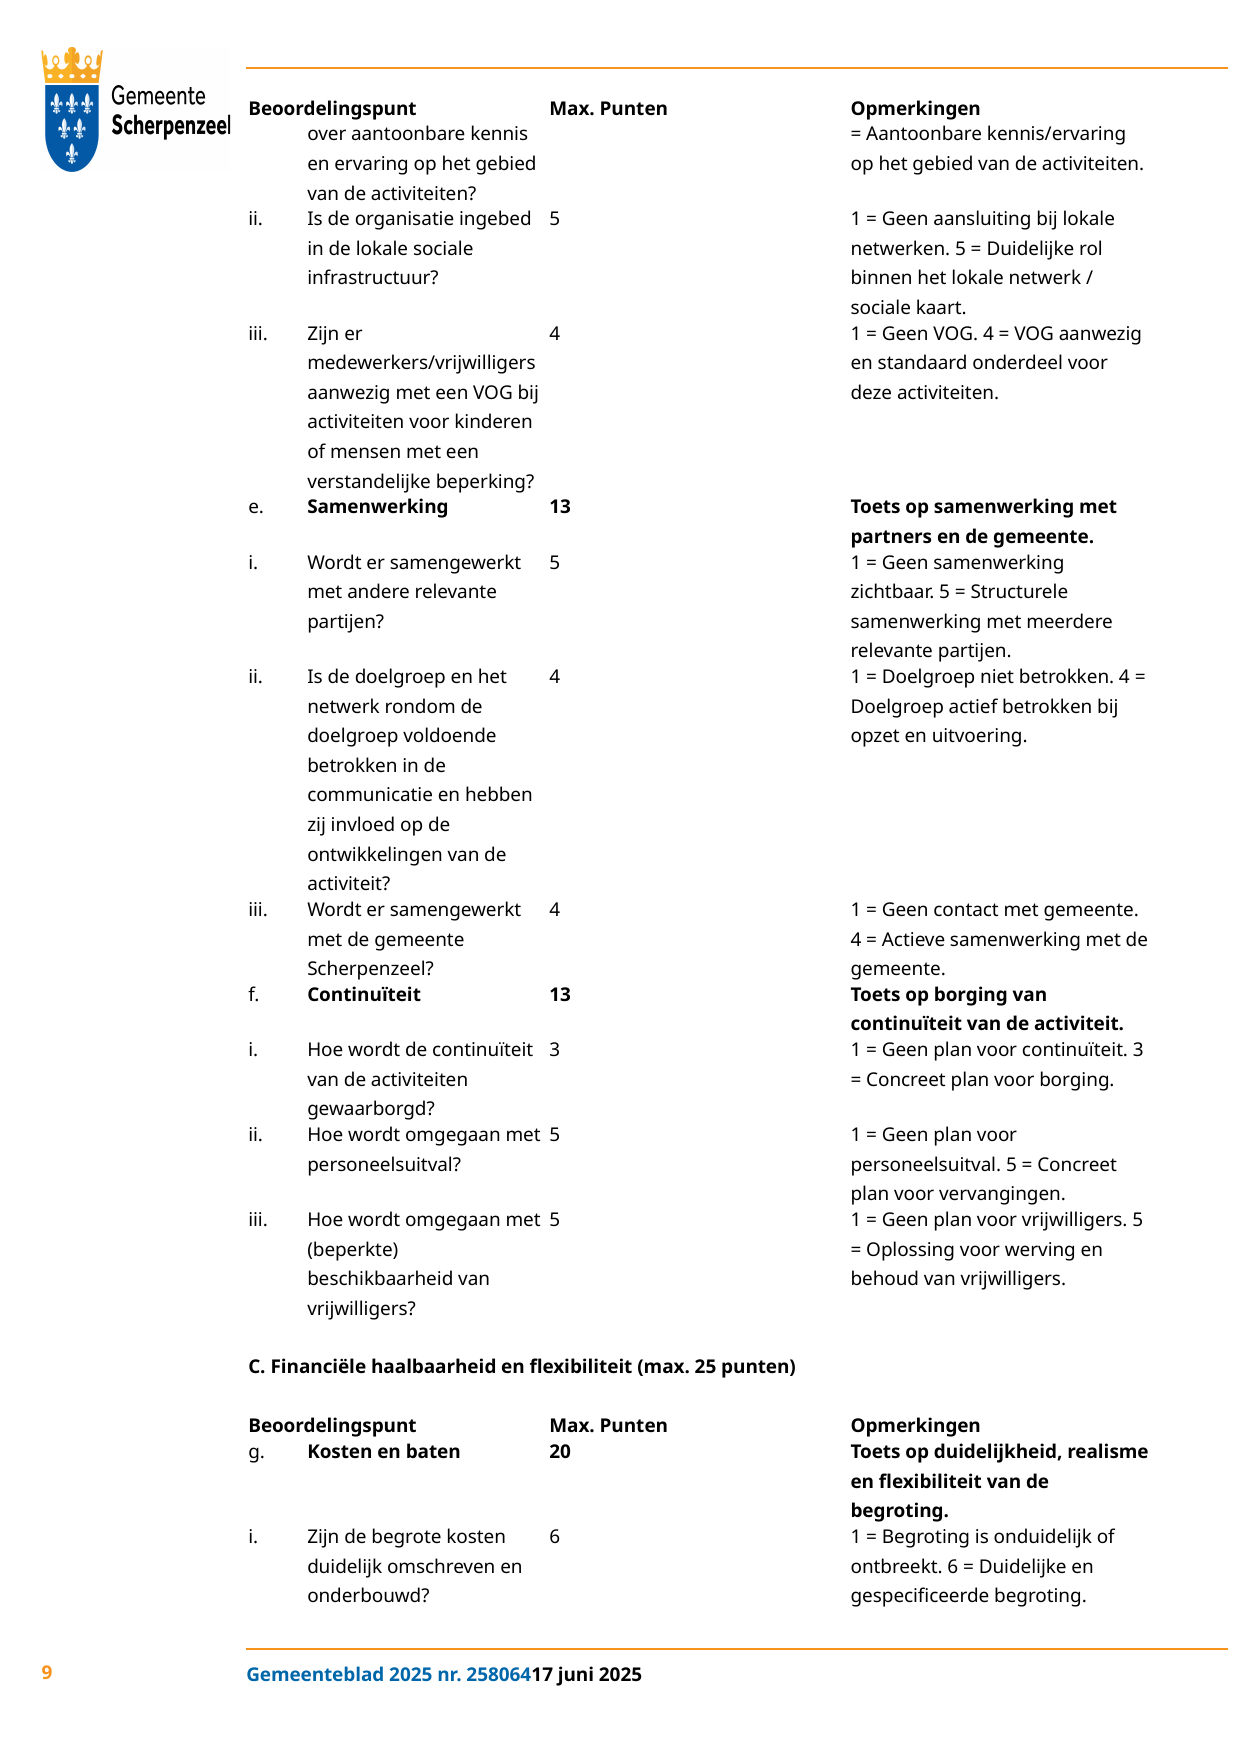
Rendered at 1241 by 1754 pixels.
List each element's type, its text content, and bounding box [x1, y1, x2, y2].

table_cell Hoe wordt omgegaan met (beperkte) beschikbaarheid van vrijwilligers? [248, 1206, 549, 1321]
table_cell 13 [549, 981, 850, 1036]
table_cell 5 [549, 549, 850, 663]
table_cell 1 = Geen contact met gemeente. 4 = Actieve samenwerking met de gemeente. [850, 896, 1152, 981]
table_cell 1 = Begroting is onduidelijk of ontbreekt. 6 = Duidelijke en gespecificeerde begroting. [850, 1523, 1152, 1608]
table_header Beoordelingspunt [248, 95, 549, 121]
table_cell 1 = Geen plan voor vrijwilligers. 5 = Oplossing voor werving en behoud van vrijwilligers. [850, 1206, 1152, 1321]
table_cell 4 [549, 896, 850, 981]
table_header Opmerkingen [850, 1413, 1152, 1438]
table_header Max. Punten [549, 95, 850, 121]
table_cell 5 [549, 205, 850, 320]
text C. Financiële haalbaarheid en flexibiliteit (max. 25 punten) [248, 1353, 1152, 1379]
table_cell Hoe wordt omgegaan met personeelsuitval? [248, 1121, 549, 1206]
table_cell 4 [549, 320, 850, 493]
table_cell Hoe wordt de continuïteit van de activiteiten gewaarborgd? [248, 1036, 549, 1121]
table_cell = Aantoonbare kennis/ervaring op het gebied van de activiteiten. [850, 121, 1152, 205]
table_cell Toets op samenwerking met partners en de gemeente. [850, 494, 1152, 549]
table_cell Continuïteit [248, 981, 549, 1036]
table_cell Toets op borging van continuïteit van de activiteit. [850, 981, 1152, 1036]
table_header Max. Punten [549, 1413, 850, 1438]
table_cell over aantoonbare kennis en ervaring op het gebied van de activiteiten? [248, 121, 549, 205]
table_cell 4 [549, 663, 850, 896]
table_cell 5 [549, 1121, 850, 1206]
table_cell Zijn de begrote kosten duidelijk omschreven en onderbouwd? [248, 1523, 549, 1608]
table_cell [549, 121, 850, 205]
table_header Opmerkingen [850, 95, 1152, 121]
picture [41, 47, 231, 172]
table_cell 1 = Doelgroep niet betrokken. 4 = Doelgroep actief betrokken bij opzet en uitvoering. [850, 663, 1152, 896]
table_cell 3 [549, 1036, 850, 1121]
table_cell Wordt er samengewerkt met andere relevante partijen? [248, 549, 549, 663]
table_cell Wordt er samengewerkt met de gemeente Scherpenzeel? [248, 896, 549, 981]
table_cell 5 [549, 1206, 850, 1321]
table_cell 1 = Geen plan voor personeelsuitval. 5 = Concreet plan voor vervangingen. [850, 1121, 1152, 1206]
table_cell 1 = Geen VOG. 4 = VOG aanwezig en standaard onderdeel voor deze activiteiten. [850, 320, 1152, 493]
table_cell Is de organisatie ingebed in de lokale sociale infrastructuur? [248, 205, 549, 320]
table_header Beoordelingspunt [248, 1413, 549, 1438]
table_cell 6 [549, 1523, 850, 1608]
table_cell 13 [549, 494, 850, 549]
table_cell Samenwerking [248, 494, 549, 549]
table_cell 1 = Geen aansluiting bij lokale netwerken. 5 = Duidelijke rol binnen het lokale netwerk / sociale kaart. [850, 205, 1152, 320]
table_cell 20 [549, 1439, 850, 1523]
table_cell 1 = Geen samenwerking zichtbaar. 5 = Structurele samenwerking met meerdere relevante partijen. [850, 549, 1152, 663]
table_cell Is de doelgroep en het netwerk rondom de doelgroep voldoende betrokken in de communicatie en hebben zij invloed op de ontwikkelingen van de activiteit? [248, 663, 549, 896]
table_cell 1 = Geen plan voor continuïteit. 3 = Concreet plan voor borging. [850, 1036, 1152, 1121]
table_cell Toets op duidelijkheid, realisme en flexibiliteit van de begroting. [850, 1439, 1152, 1523]
table_cell Zijn er medewerkers/vrijwilligers aanwezig met een VOG bij activiteiten voor kinderen of mensen met een verstandelijke beperking? [248, 320, 549, 493]
table_cell Kosten en baten [248, 1439, 549, 1523]
